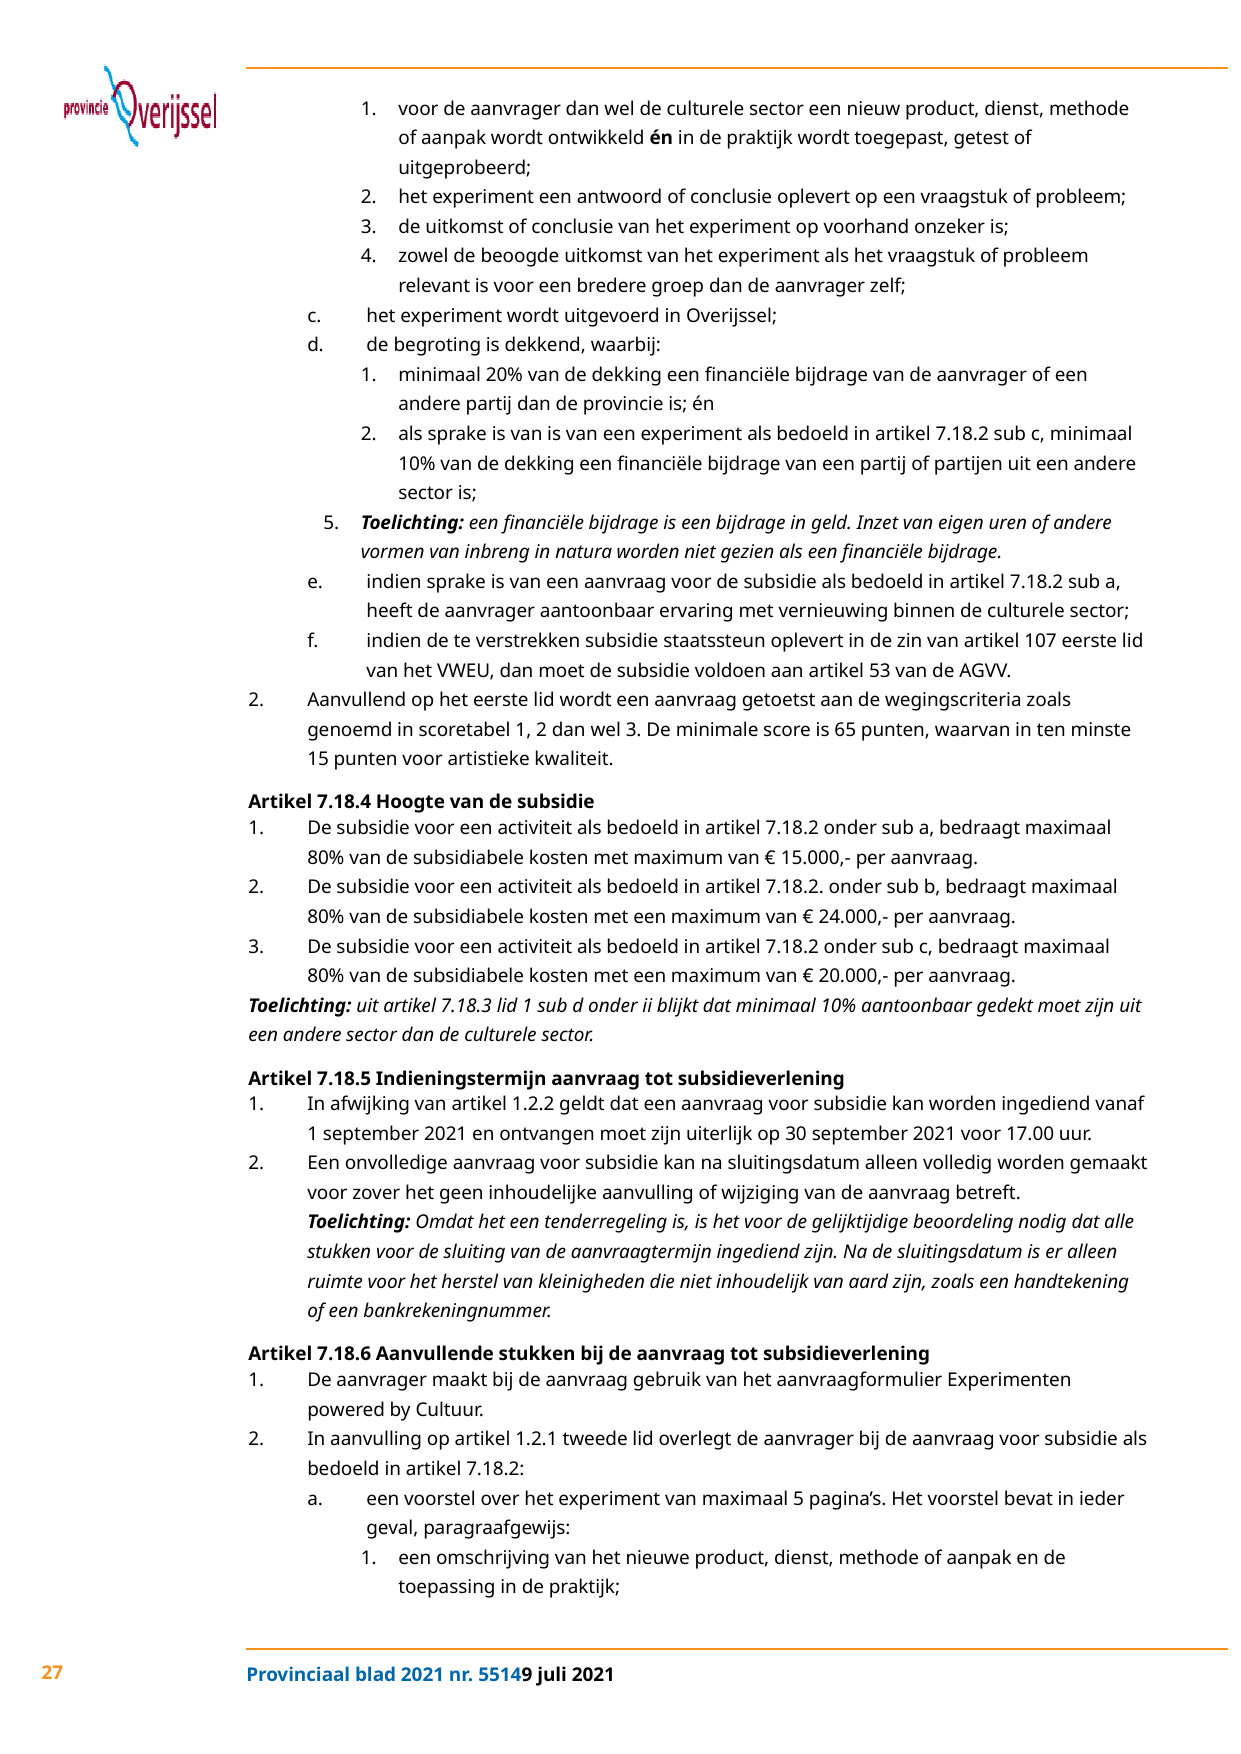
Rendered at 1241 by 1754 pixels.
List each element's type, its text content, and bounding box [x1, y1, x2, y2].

list Een onvolledige aanvraag voor subsidie kan na sluitingsdatum alleen volledig worden gemaakt voor zover het geen inhoudelijke aanvulling of wijziging van de aanvraag betreft. [248, 1149, 1152, 1205]
text Artikel 7.18.5 Indieningstermijn aanvraag tot subsidieverlening [248, 1065, 1152, 1090]
list De subsidie voor een activiteit als bedoeld in artikel 7.18.2 onder sub c, bedraagt maximaal 80% van de subsidiabele kosten met een maximum van € 20.000,- per aanvraag. [248, 933, 1152, 988]
list Toelichting: Omdat het een tenderregeling is, is het voor de gelijktijdige beoordeling nodig dat alle stukken voor de sluiting van de aanvraagtermijn ingediend zijn. Na de sluitingsdatum is er alleen ruimte voor het herstel van kleinigheden die niet inhoudelijk van aard zijn, zoals een handtekening of een bankrekeningnummer. [248, 1209, 1152, 1323]
list zowel de beoogde uitkomst van het experiment als het vraagstuk of probleem relevant is voor een bredere groep dan de aanvrager zelf; [361, 243, 1152, 298]
list indien sprake is van een aanvraag voor de subsidie als bedoeld in artikel 7.18.2 sub a, heeft de aanvrager aantoonbaar ervaring met vernieuwing binnen de culturele sector; [307, 568, 1152, 623]
list De aanvrager maakt bij de aanvraag gebruik van het aanvraagformulier Experimenten powered by Cultuur. [248, 1366, 1152, 1422]
list De subsidie voor een activiteit als bedoeld in artikel 7.18.2 onder sub a, bedraagt maximaal 80% van de subsidiabele kosten met maximum van € 15.000,- per aanvraag. [248, 814, 1152, 870]
list Toelichting: een financiële bijdrage is een bijdrage in geld. Inzet van eigen uren of andere vormen van inbreng in natura worden niet gezien als een financiële bijdrage. [323, 509, 1152, 564]
list In aanvulling op artikel 1.2.1 tweede lid overlegt de aanvrager bij de aanvraag voor subsidie als bedoeld in artikel 7.18.2: [248, 1426, 1152, 1481]
text Artikel 7.18.4 Hoogte van de subsidie [248, 789, 1152, 814]
list het experiment een antwoord of conclusie oplevert op een vraagstuk of probleem; [361, 183, 1152, 209]
list minimaal 20% van de dekking een financiële bijdrage van de aanvrager of een andere partij dan de provincie is; én [361, 361, 1152, 416]
list de begroting is dekkend, waarbij: [307, 331, 1152, 357]
list het experiment wordt uitgevoerd in Overijssel; [307, 302, 1152, 328]
list indien de te verstrekken subsidie staatssteun oplevert in de zin van artikel 107 eerste lid van het VWEU, dan moet de subsidie voldoen aan artikel 53 van de AGVV. [307, 627, 1152, 683]
list De subsidie voor een activiteit als bedoeld in artikel 7.18.2. onder sub b, bedraagt maximaal 80% van de subsidiabele kosten met een maximum van € 24.000,- per aanvraag. [248, 874, 1152, 929]
list In afwijking van artikel 1.2.2 geldt dat een aanvraag voor subsidie kan worden ingediend vanaf 1 september 2021 en ontvangen moet zijn uiterlijk op 30 september 2021 voor 17.00 uur. [248, 1090, 1152, 1146]
text Artikel 7.18.6 Aanvullende stukken bij de aanvraag tot subsidieverlening [248, 1341, 1152, 1366]
list voor de aanvrager dan wel de culturele sector een nieuw product, dienst, methode of aanpak wordt ontwikkeld én in de praktijk wordt toegepast, getest of uitgeprobeerd; [361, 95, 1152, 180]
list een omschrijving van het nieuwe product, dienst, methode of aanpak en de toepassing in de praktijk; [361, 1544, 1152, 1599]
list een voorstel over het experiment van maximaal 5 pagina’s. Het voorstel bevat in ieder geval, paragraafgewijs: [307, 1485, 1152, 1540]
list als sprake is van is van een experiment als bedoeld in artikel 7.18.2 sub c, minimaal 10% van de dekking een financiële bijdrage van een partij of partijen uit een andere sector is; [361, 420, 1152, 505]
list Aanvullend op het eerste lid wordt een aanvraag getoetst aan de wegingscriteria zoals genoemd in scoretabel 1, 2 dan wel 3. De minimale score is 65 punten, waarvan in ten minste 15 punten voor artistieke kwaliteit. [248, 686, 1152, 771]
list de uitkomst of conclusie van het experiment op voorhand onzeker is; [361, 213, 1152, 239]
text Toelichting: uit artikel 7.18.3 lid 1 sub d onder ii blijkt dat minimaal 10% aantoonbaar gedekt moet zijn uit een andere sector dan de culturele sector. [248, 992, 1152, 1047]
picture [41, 47, 231, 172]
